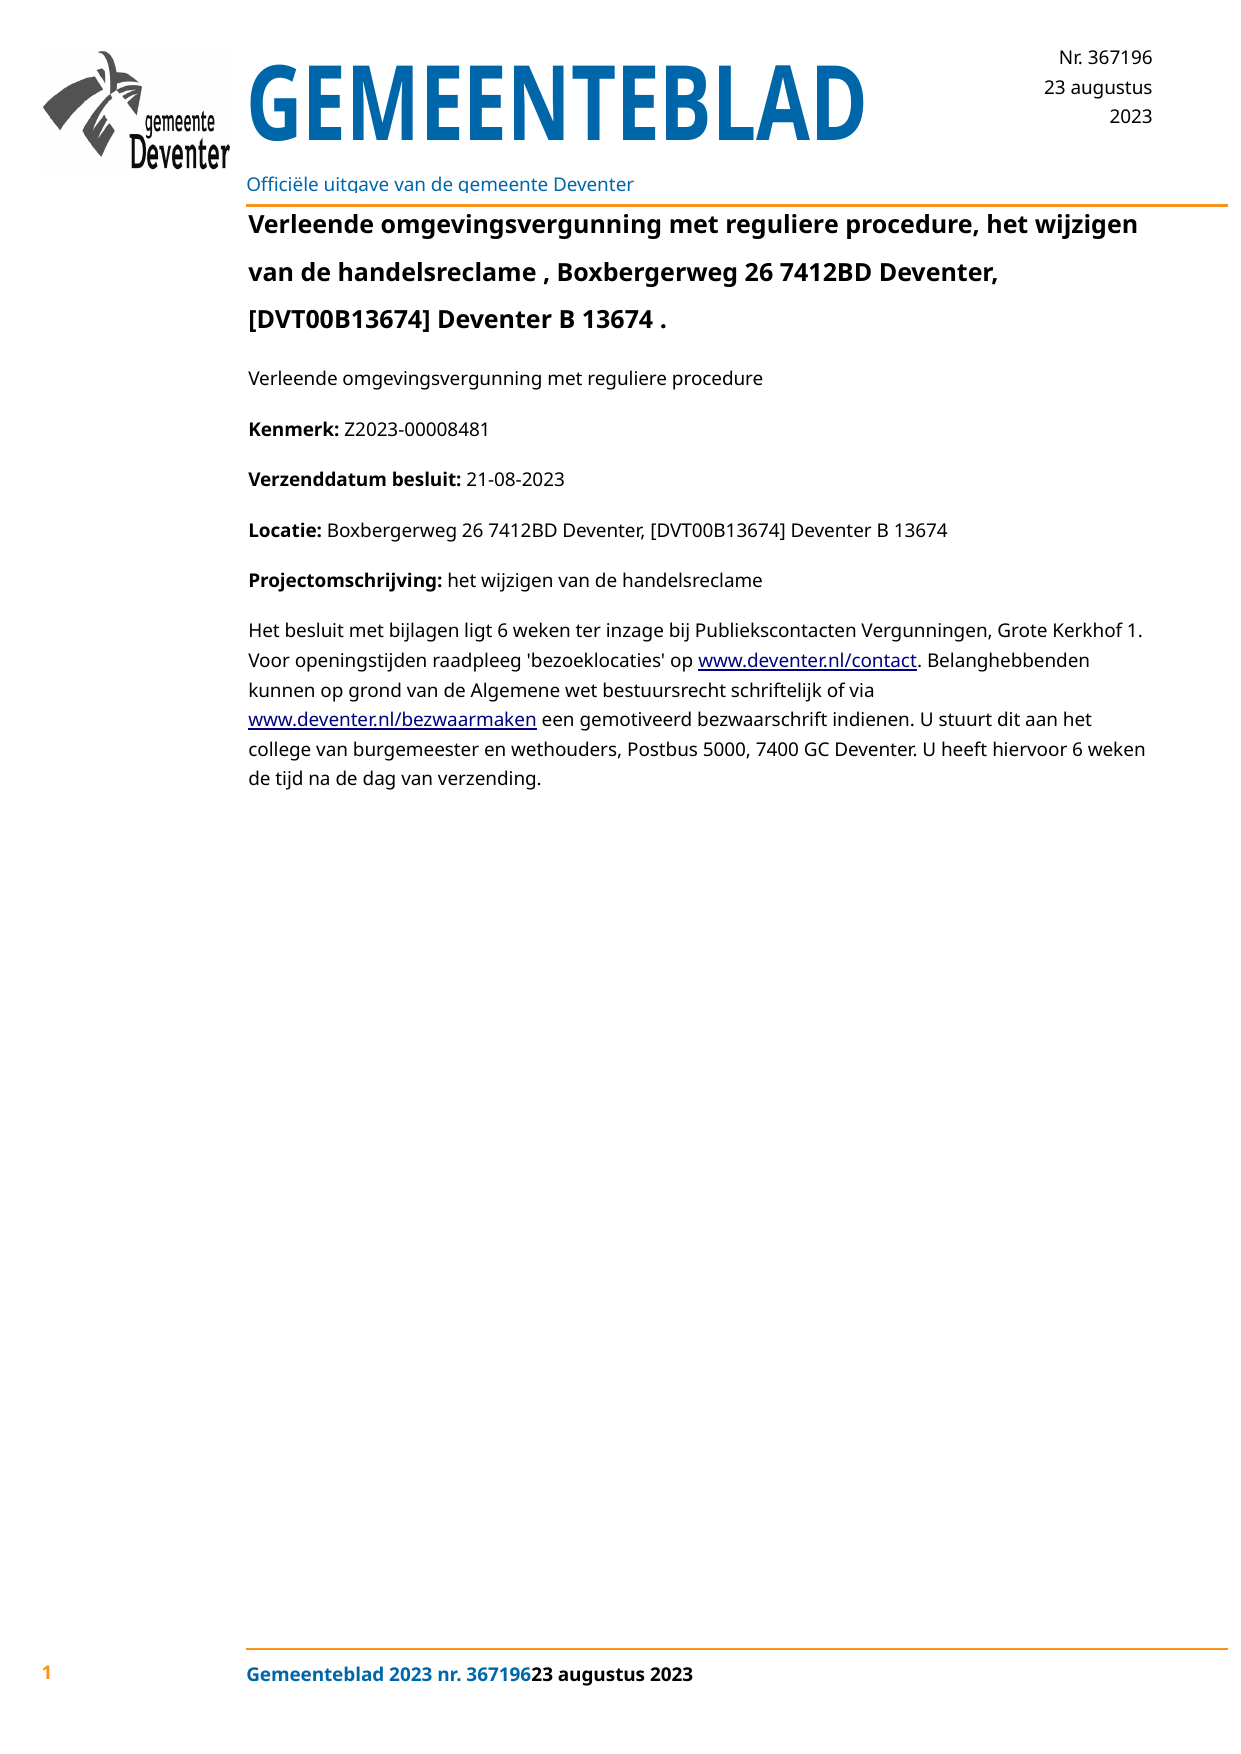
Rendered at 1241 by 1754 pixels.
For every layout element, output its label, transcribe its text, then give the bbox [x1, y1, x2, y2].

text Het besluit met bijlagen ligt 6 weken ter inzage bij Publiekscontacten Vergunningen, Grote Kerkhof 1. Voor openingstijden raadpleeg 'bezoeklocaties' op www.deventer.nl/contact. Belanghebbenden kunnen op grond van de Algemene wet bestuursrecht schriftelijk of via www.deventer.nl/bezwaarmaken een gemotiveerd bezwaarschrift indienen. U stuurt dit aan het college van burgemeester en wethouders, Postbus 5000, 7400 GC Deventer. U heeft hiervoor 6 weken de tijd na de dag van verzending. [248, 618, 1152, 791]
text Locatie: Boxbergerweg 26 7412BD Deventer, [DVT00B13674] Deventer B 13674 [248, 517, 1152, 542]
text Verleende omgevingsvergunning met reguliere procedure, het wijzigen van de handelsreclame , Boxbergerweg 26 7412BD Deventer, [DVT00B13674] Deventer B 13674 . [248, 207, 1152, 336]
picture [41, 47, 231, 172]
text Verleende omgevingsvergunning met reguliere procedure [248, 366, 1152, 391]
text Projectomschrijving: het wijzigen van de handelsreclame [248, 567, 1152, 593]
text Kenmerk: Z2023-00008481 [248, 416, 1152, 442]
text Verzenddatum besluit: 21-08-2023 [248, 466, 1152, 492]
